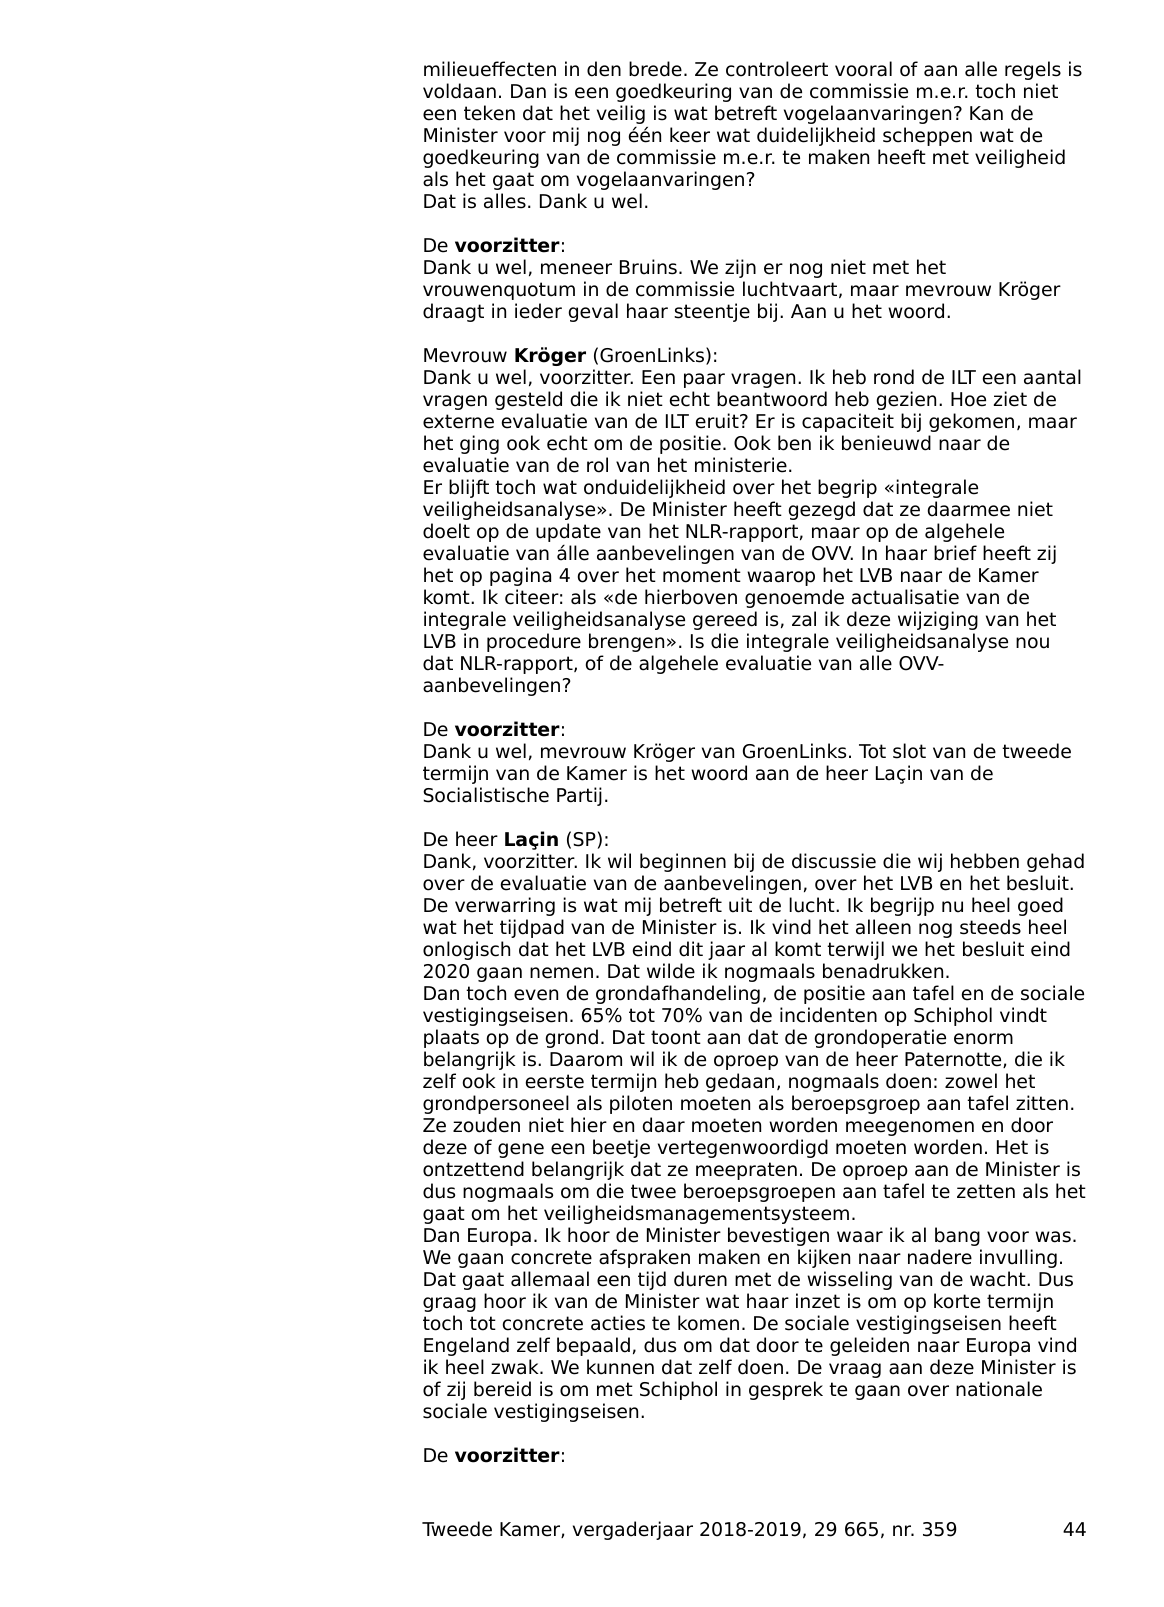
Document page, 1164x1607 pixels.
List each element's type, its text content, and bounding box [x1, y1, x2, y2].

text Dan Europa. Ik hoor de Minister bevestigen waar ik al bang voor was. We gaan concrete afspraken maken en kijken naar nadere invulling. Dat gaat allemaal een tijd duren met de wisseling van de wacht. Dus graag hoor ik van de Minister wat haar inzet is om op korte termijn toch tot concrete acties te komen. De sociale vestigingseisen heeft Engeland zelf bepaald, dus om dat door te geleiden naar Europa vind ik heel zwak. We kunnen dat zelf doen. De vraag aan deze Minister is of zij bereid is om met Schiphol in gesprek te gaan over nationale sociale vestigingseisen. [422, 1225, 1087, 1423]
text Dat is alles. Dank u wel. [422, 191, 1087, 213]
text Er blijft toch wat onduidelijkheid over het begrip «integrale veiligheidsanalyse». De Minister heeft gezegd dat ze daarmee niet doelt op de update van het NLR-rapport, maar op de algehele evaluatie van álle aanbevelingen van de OVV. In haar brief heeft zij het op pagina 4 over het moment waarop het LVB naar de Kamer komt. Ik citeer: als «de hierboven genoemde actualisatie van de integrale veiligheidsanalyse gereed is, zal ik deze wijziging van het LVB in procedure brengen». Is die integrale veiligheidsanalyse nou dat NLR-rapport, of de algehele evaluatie van alle OVV-aanbevelingen? [422, 477, 1087, 697]
text De voorzitter: [422, 719, 1087, 741]
text milieueffecten in den brede. Ze controleert vooral of aan alle regels is voldaan. Dan is een goedkeuring van de commissie m.e.r. toch niet een teken dat het veilig is wat betreft vogelaanvaringen? Kan de Minister voor mij nog één keer wat duidelijkheid scheppen wat de goedkeuring van de commissie m.e.r. te maken heeft met veiligheid als het gaat om vogelaanvaringen? [422, 59, 1087, 191]
text Dank u wel, meneer Bruins. We zijn er nog niet met het vrouwenquotum in de commissie luchtvaart, maar mevrouw Kröger draagt in ieder geval haar steentje bij. Aan u het woord. [422, 257, 1087, 323]
text Dank u wel, voorzitter. Een paar vragen. Ik heb rond de ILT een aantal vragen gesteld die ik niet echt beantwoord heb gezien. Hoe ziet de externe evaluatie van de ILT eruit? Er is capaciteit bij gekomen, maar het ging ook echt om de positie. Ook ben ik benieuwd naar de evaluatie van de rol van het ministerie. [422, 367, 1087, 477]
text Dan toch even de grondafhandeling, de positie aan tafel en de sociale vestigingseisen. 65% tot 70% van de incidenten op Schiphol vindt plaats op de grond. Dat toont aan dat de grondoperatie enorm belangrijk is. Daarom wil ik de oproep van de heer Paternotte, die ik zelf ook in eerste termijn heb gedaan, nogmaals doen: zowel het grondpersoneel als piloten moeten als beroepsgroep aan tafel zitten. Ze zouden niet hier en daar moeten worden meegenomen en door deze of gene een beetje vertegenwoordigd moeten worden. Het is ontzettend belangrijk dat ze meepraten. De oproep aan de Minister is dus nogmaals om die twee beroepsgroepen aan tafel te zetten als het gaat om het veiligheidsmanagementsysteem. [422, 983, 1087, 1225]
text De voorzitter: [422, 1445, 1087, 1467]
text Dank, voorzitter. Ik wil beginnen bij de discussie die wij hebben gehad over de evaluatie van de aanbevelingen, over het LVB en het besluit. De verwarring is wat mij betreft uit de lucht. Ik begrijp nu heel goed wat het tijdpad van de Minister is. Ik vind het alleen nog steeds heel onlogisch dat het LVB eind dit jaar al komt terwijl we het besluit eind 2020 gaan nemen. Dat wilde ik nogmaals benadrukken. [422, 851, 1087, 983]
text De voorzitter: [422, 235, 1087, 257]
text Mevrouw Kröger (GroenLinks): [422, 345, 1087, 367]
text Dank u wel, mevrouw Kröger van GroenLinks. Tot slot van de tweede termijn van de Kamer is het woord aan de heer Laçin van de Socialistische Partij. [422, 741, 1087, 807]
text De heer Laçin (SP): [422, 829, 1087, 851]
